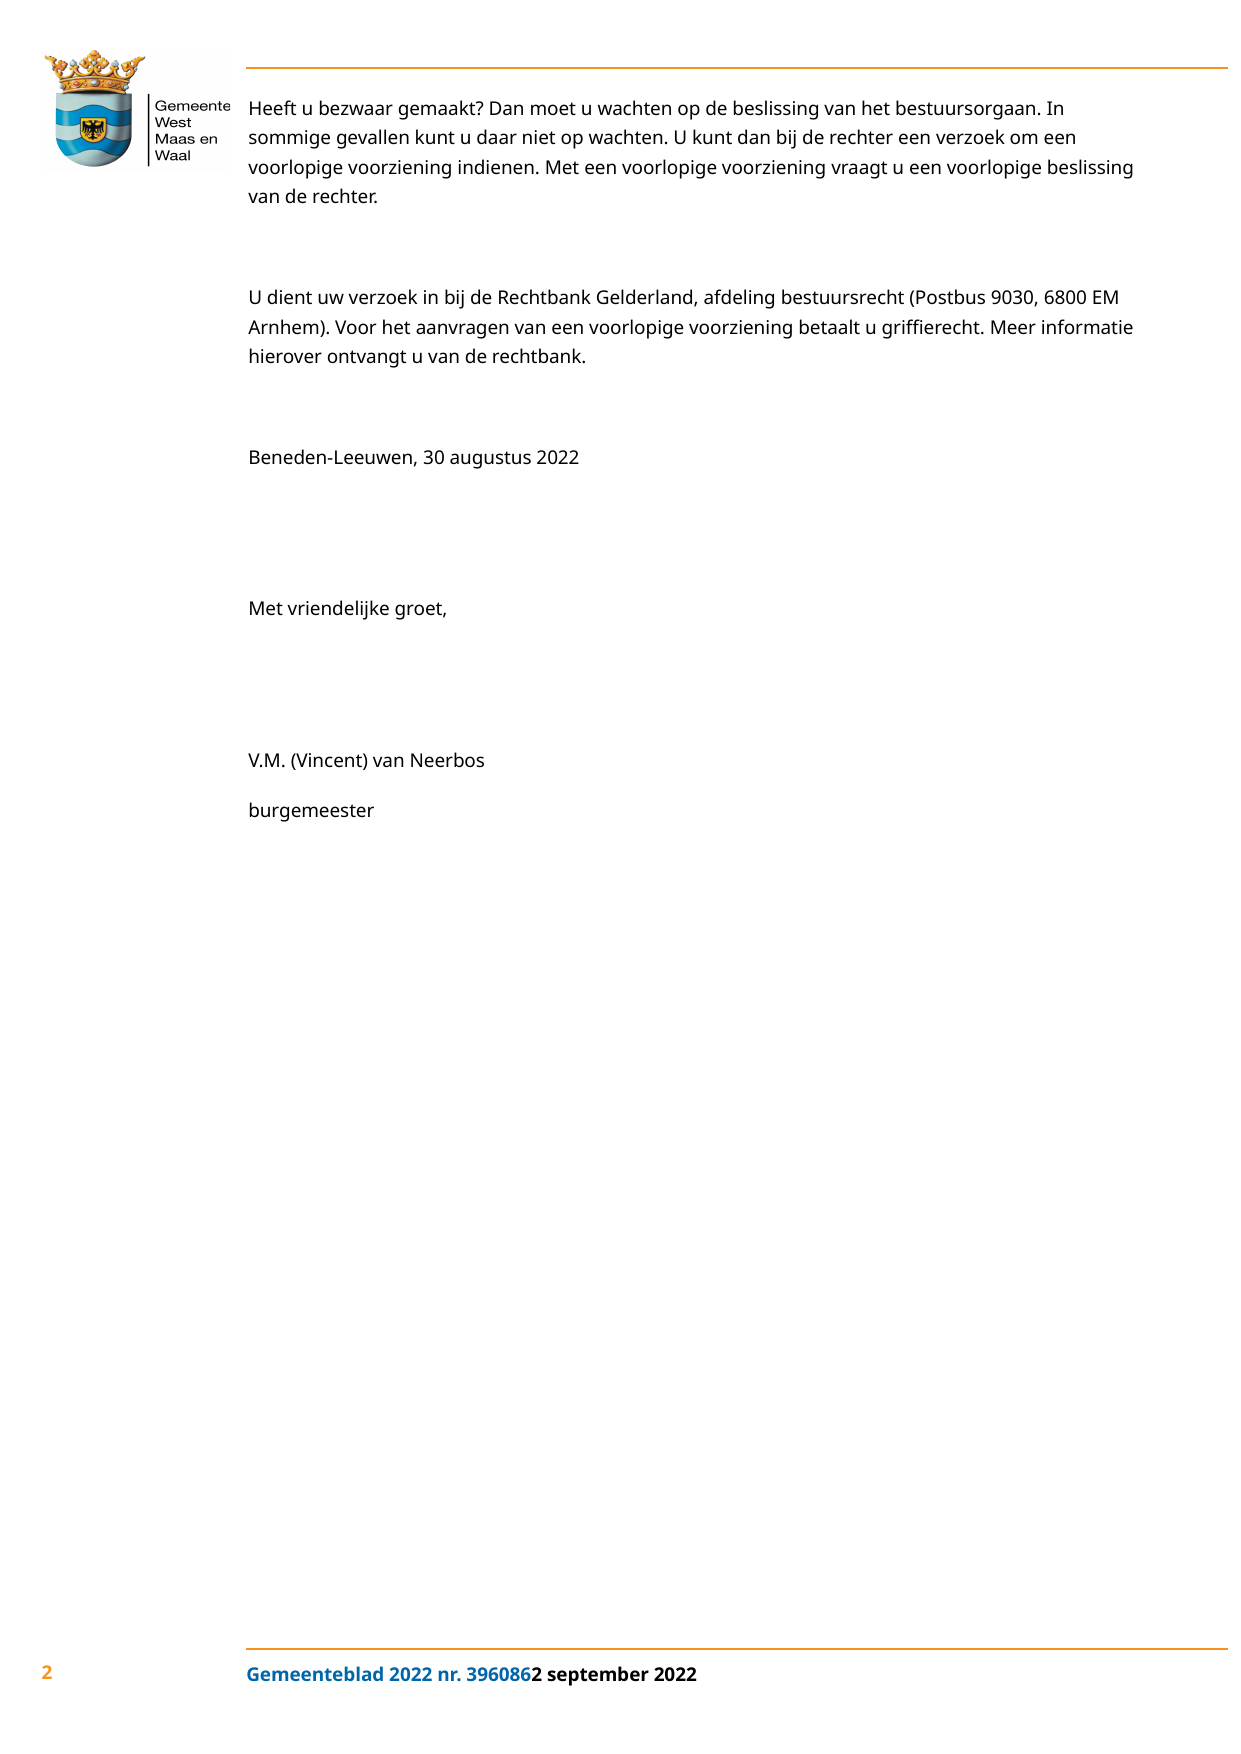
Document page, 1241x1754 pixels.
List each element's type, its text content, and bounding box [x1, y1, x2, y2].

text U dient uw verzoek in bij de Rechtbank Gelderland, afdeling bestuursrecht (Postbus 9030, 6800 EM Arnhem). Voor het aanvragen van een voorlopige voorziening betaalt u griffierecht. Meer informatie hierover ontvangt u van de rechtbank. [248, 284, 1152, 369]
text Met vriendelijke groet, [248, 596, 1152, 621]
text burgemeester [248, 797, 1152, 823]
picture [41, 47, 231, 172]
text V.M. (Vincent) van Neerbos [248, 747, 1152, 773]
text Beneden-Leeuwen, 30 augustus 2022 [248, 444, 1152, 470]
text Heeft u bezwaar gemaakt? Dan moet u wachten op de beslissing van het bestuursorgaan. In sommige gevallen kunt u daar niet op wachten. U kunt dan bij de rechter een verzoek om een voorlopige voorziening indienen. Met een voorlopige voorziening vraagt u een voorlopige beslissing van de rechter. [248, 95, 1152, 209]
